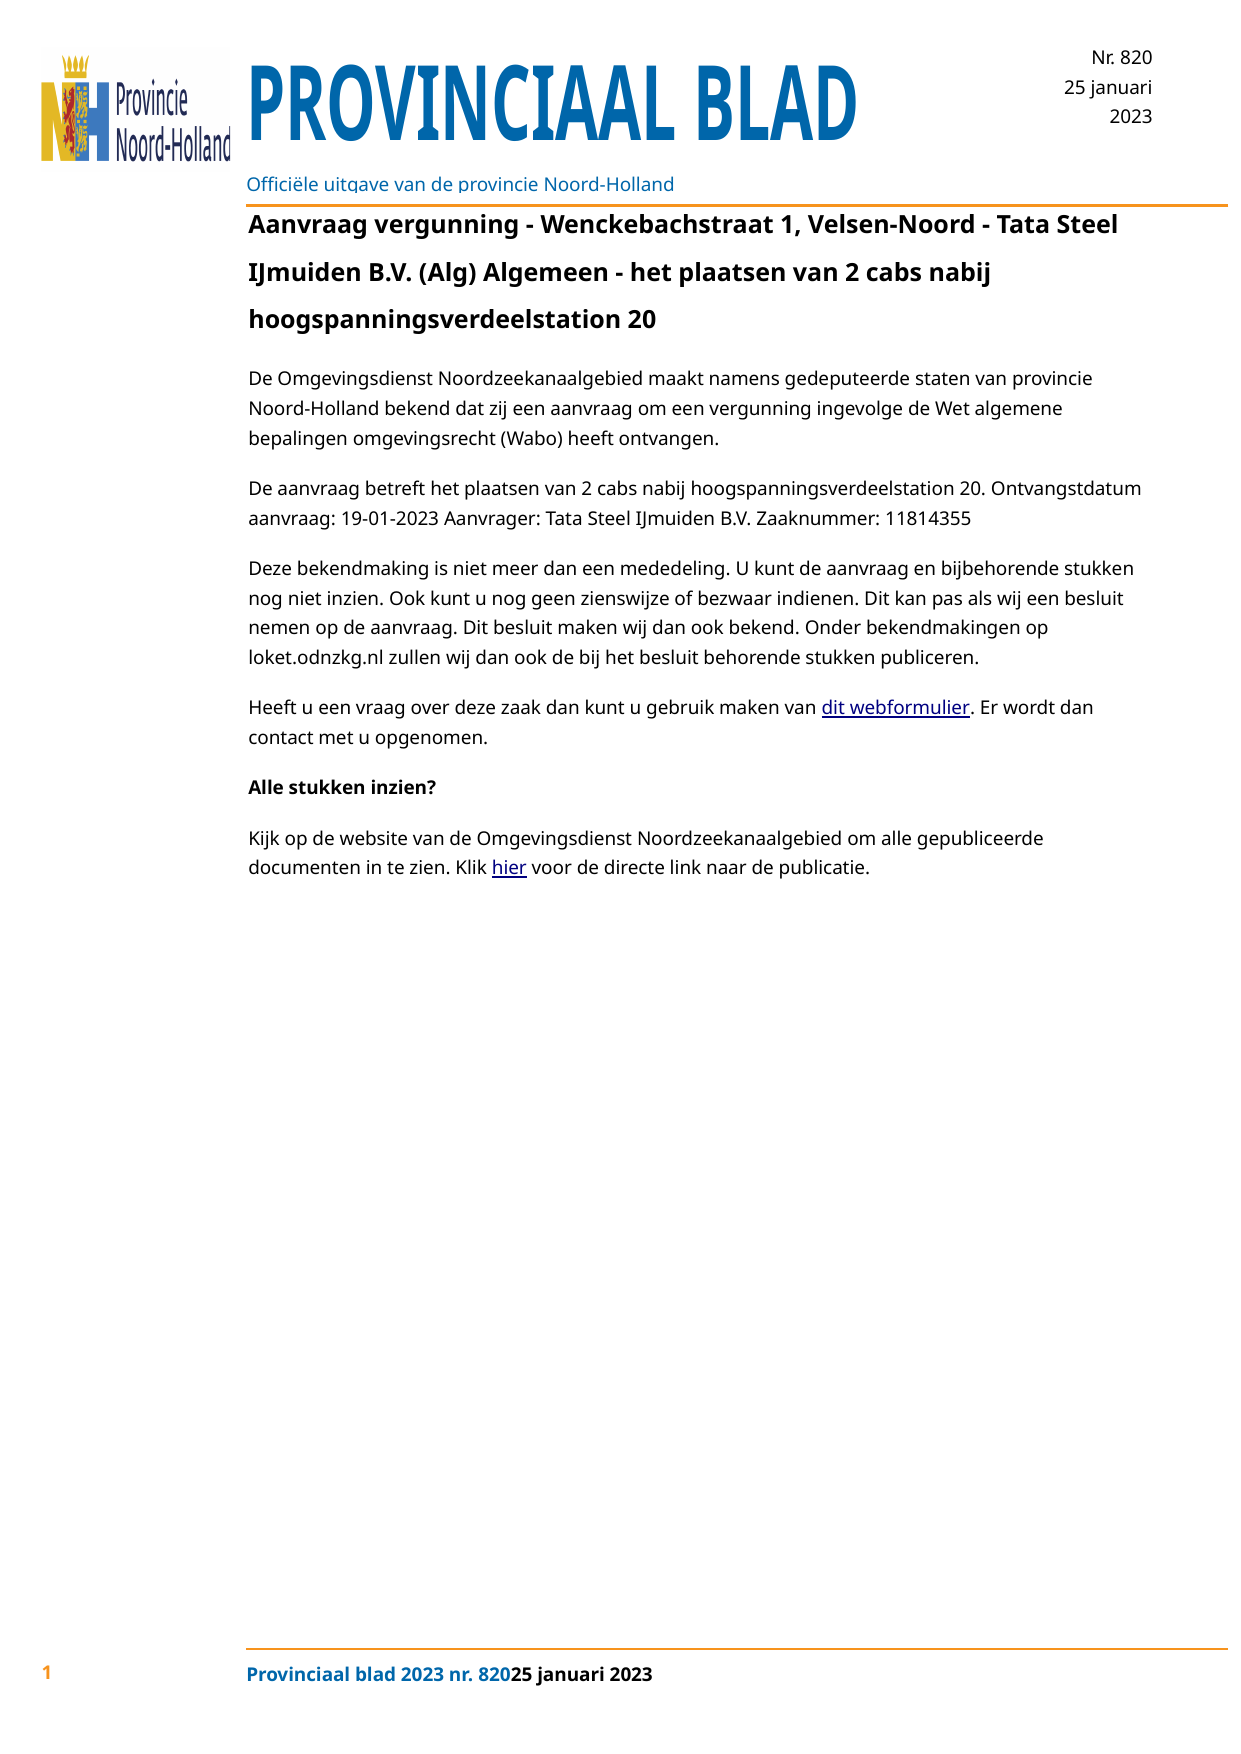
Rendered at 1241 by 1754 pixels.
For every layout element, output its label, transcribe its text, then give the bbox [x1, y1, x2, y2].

picture [41, 47, 231, 172]
text De aanvraag betreft het plaatsen van 2 cabs nabij hoogspanningsverdeelstation 20. Ontvangstdatum aanvraag: 19-01-2023 Aanvrager: Tata Steel IJmuiden B.V. Zaaknummer: 11814355 [248, 475, 1152, 530]
text De Omgevingsdienst Noordzeekanaalgebied maakt namens gedeputeerde staten van provincie Noord-Holland bekend dat zij een aanvraag om een vergunning ingevolge de Wet algemene bepalingen omgevingsrecht (Wabo) heeft ontvangen. [248, 366, 1152, 450]
text Aanvraag vergunning - Wenckebachstraat 1, Velsen-Noord - Tata Steel IJmuiden B.V. (Alg) Algemeen - het plaatsen van 2 cabs nabij hoogspanningsverdeelstation 20 [248, 207, 1152, 336]
text Deze bekendmaking is niet meer dan een mededeling. U kunt de aanvraag en bijbehorende stukken nog niet inzien. Ook kunt u nog geen zienswijze of bezwaar indienen. Dit kan pas als wij een besluit nemen op de aanvraag. Dit besluit maken wij dan ook bekend. Onder bekendmakingen op loket.odnzkg.nl zullen wij dan ook de bij het besluit behorende stukken publiceren. [248, 555, 1152, 669]
text Alle stukken inzien? [248, 774, 1152, 800]
text Heeft u een vraag over deze zaak dan kunt u gebruik maken van dit webformulier. Er wordt dan contact met u opgenomen. [248, 694, 1152, 749]
text Kijk op de website van de Omgevingsdienst Noordzeekanaalgebied om alle gepubliceerde documenten in te zien. Klik hier voor de directe link naar de publicatie. [248, 825, 1152, 880]
